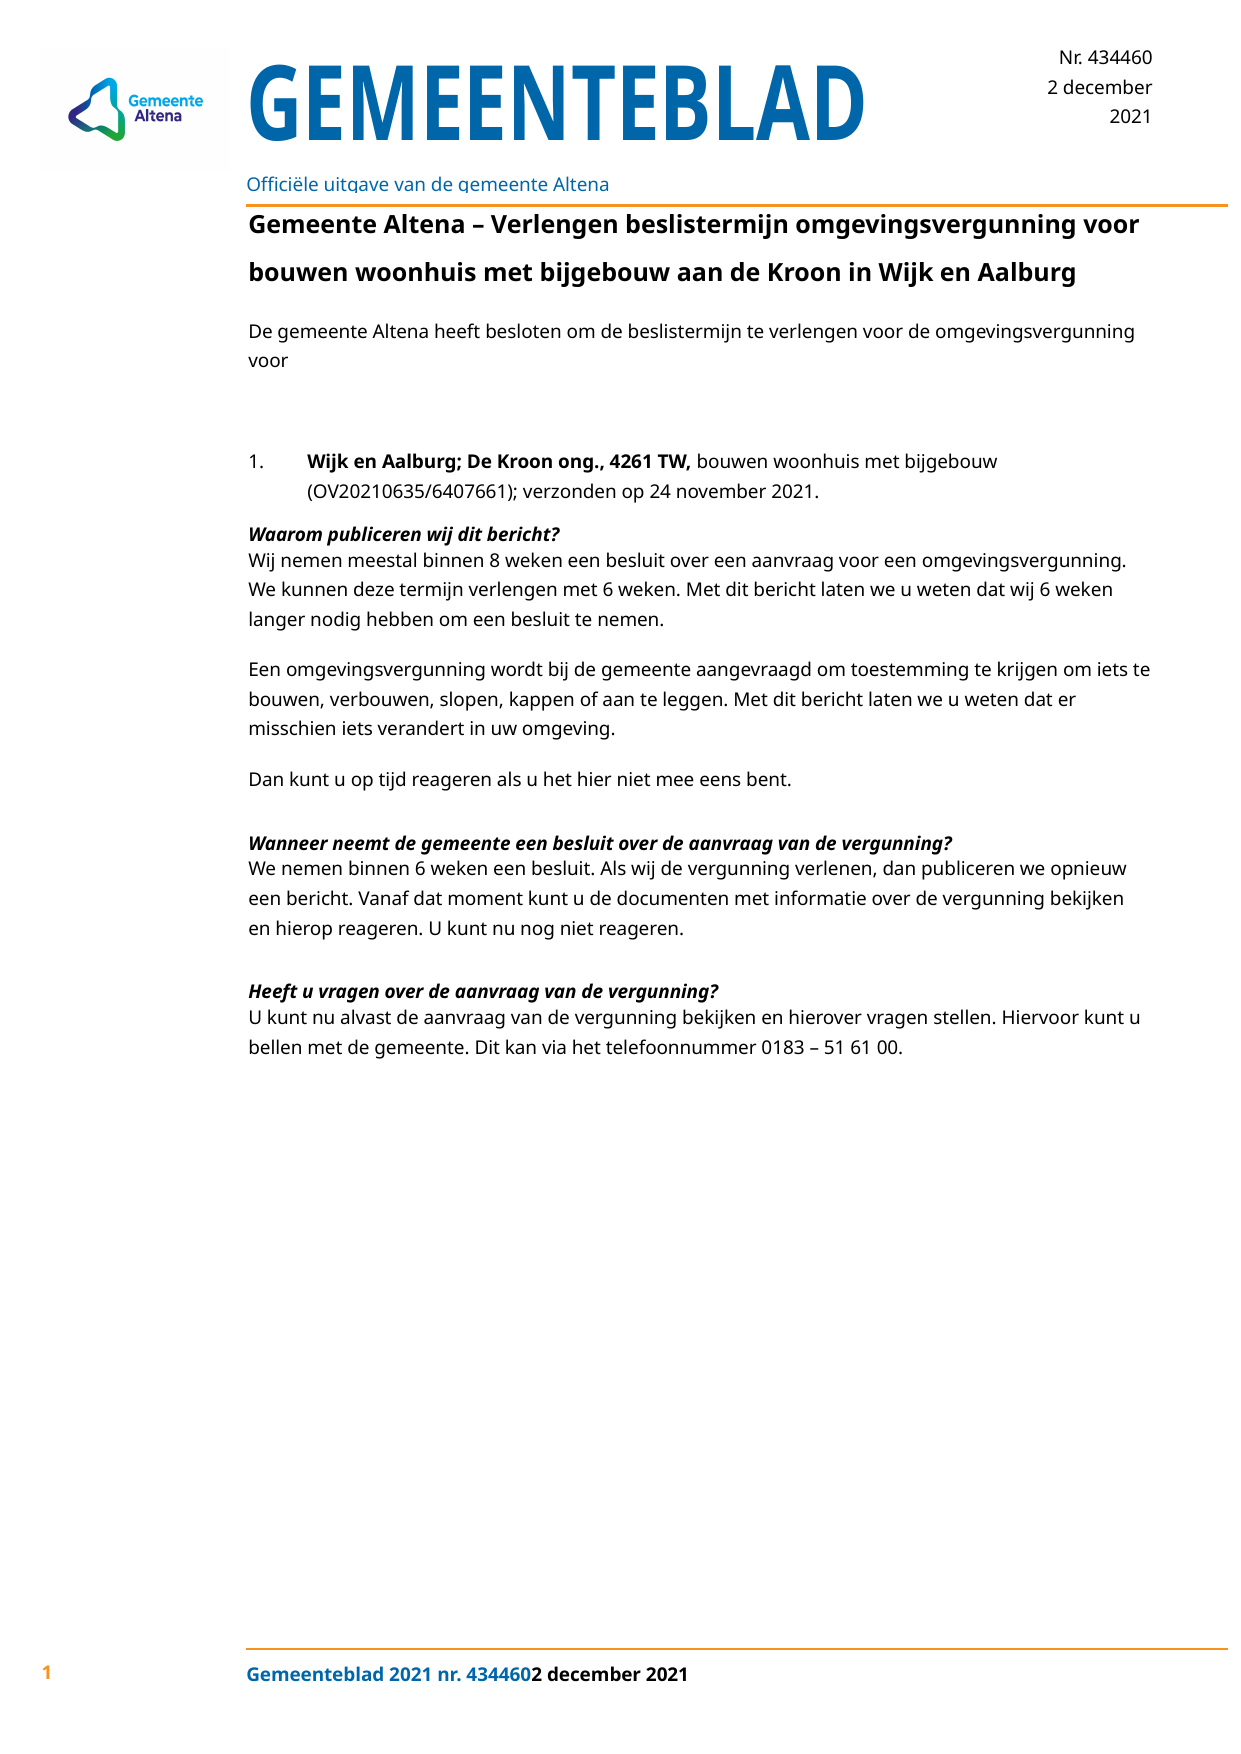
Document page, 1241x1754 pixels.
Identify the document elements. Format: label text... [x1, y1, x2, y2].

text De gemeente Altena heeft besloten om de beslistermijn te verlengen voor de omgevingsvergunning voor [248, 318, 1152, 373]
list Wijk en Aalburg; De Kroon ong., 4261 TW, bouwen woonhuis met bijgebouw (OV20210635/6407661); verzonden op 24 november 2021. [248, 448, 1152, 504]
picture [41, 47, 231, 172]
text We nemen binnen 6 weken een besluit. Als wij de vergunning verlenen, dan publiceren we opnieuw een bericht. Vanaf dat moment kunt u de documenten met informatie over de vergunning bekijken en hierop reageren. U kunt nu nog niet reageren. [248, 856, 1152, 941]
text U kunt nu alvast de aanvraag van de vergunning bekijken en hierover vragen stellen. Hiervoor kunt u bellen met de gemeente. Dit kan via het telefoonnummer 0183 – 51 61 00. [248, 1004, 1152, 1060]
text Gemeente Altena – Verlengen beslistermijn omgevingsvergunning voor bouwen woonhuis met bijgebouw aan de Kroon in Wijk en Aalburg [248, 207, 1152, 288]
text Waarom publiceren wij dit bericht? [248, 521, 1152, 547]
text Heeft u vragen over de aanvraag van de vergunning? [248, 979, 1152, 1004]
text Wij nemen meestal binnen 8 weken een besluit over een aanvraag voor een omgevingsvergunning. We kunnen deze termijn verlengen met 6 weken. Met dit bericht laten we u weten dat wij 6 weken langer nodig hebben om een besluit te nemen. [248, 547, 1152, 632]
text Een omgevingsvergunning wordt bij de gemeente aangevraagd om toestemming te krijgen om iets te bouwen, verbouwen, slopen, kappen of aan te leggen. Met dit bericht laten we u weten dat er misschien iets verandert in uw omgeving. [248, 656, 1152, 741]
text Wanneer neemt de gemeente een besluit over de aanvraag van de vergunning? [248, 830, 1152, 856]
text Dan kunt u op tijd reageren als u het hier niet mee eens bent. [248, 766, 1152, 792]
